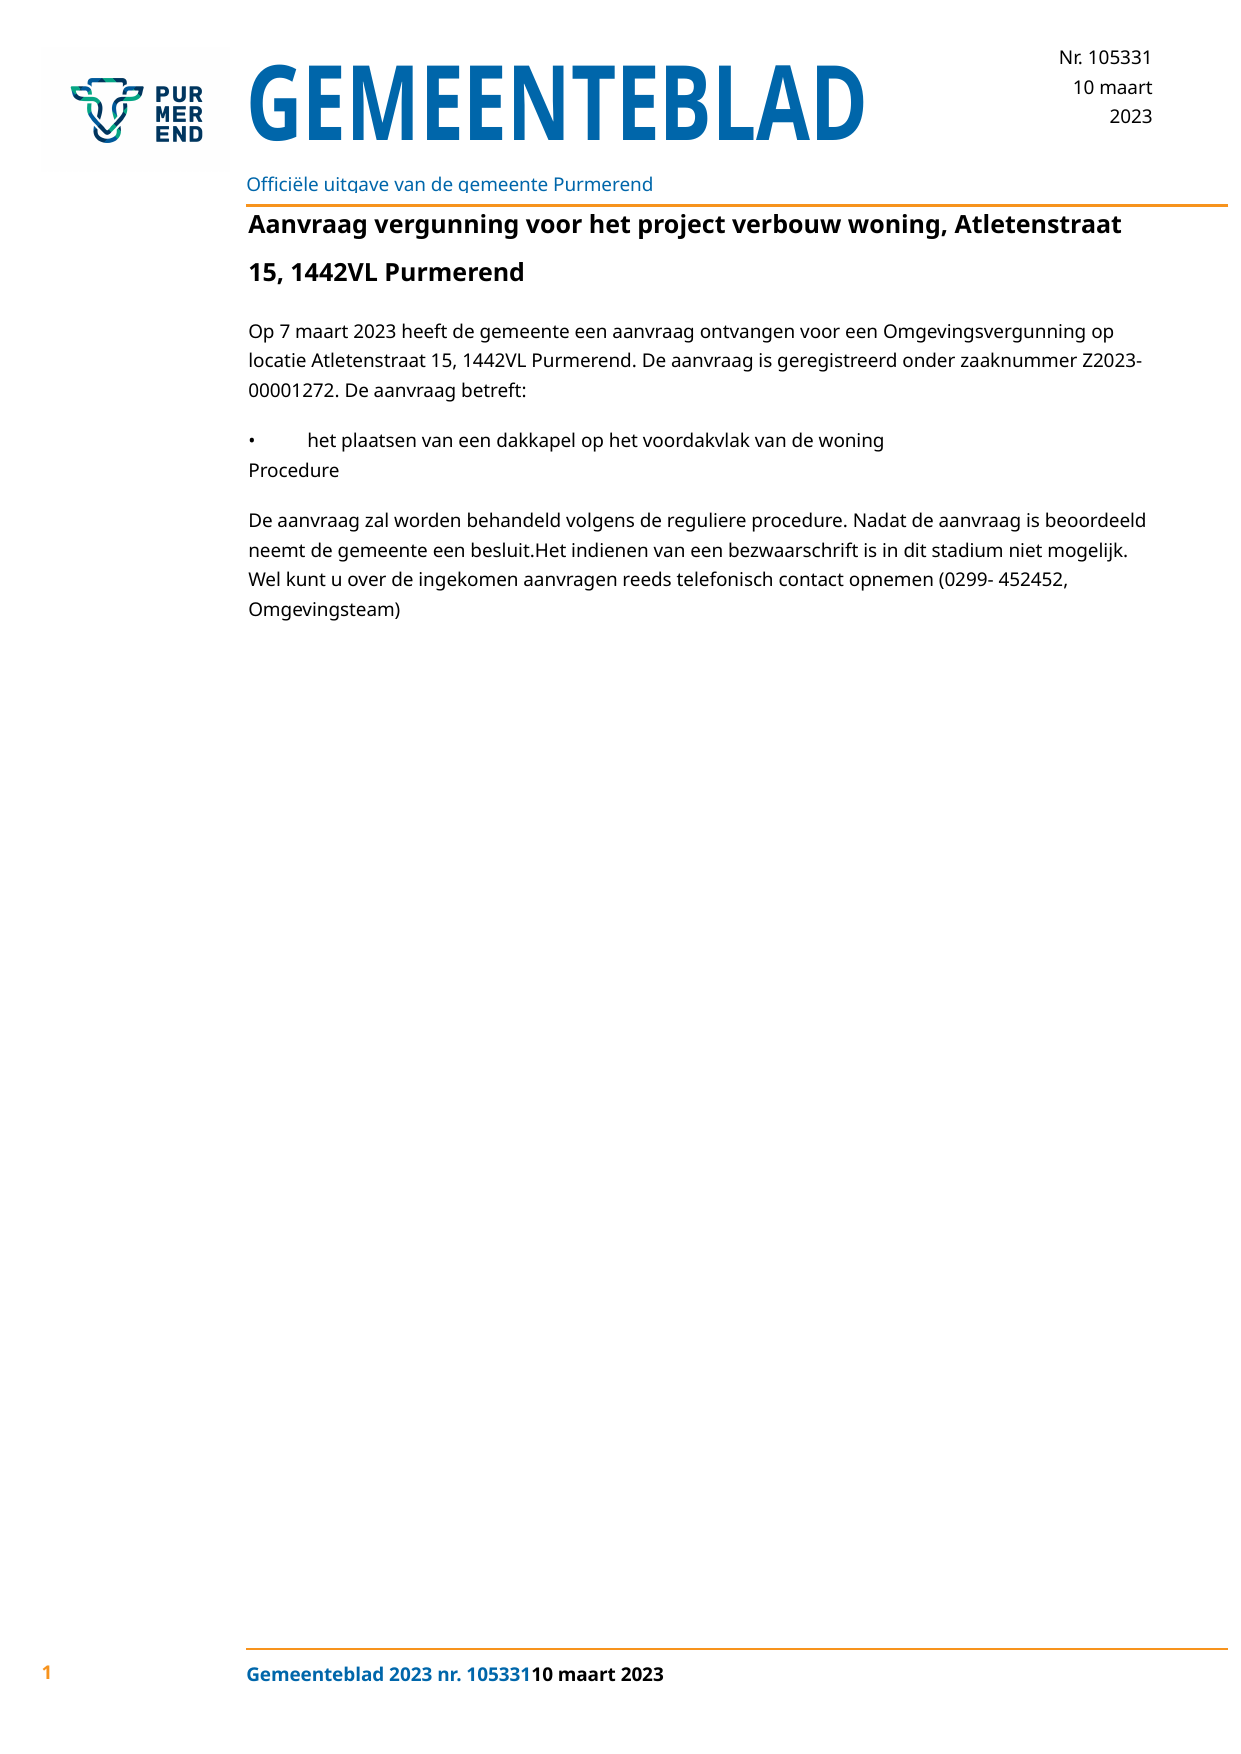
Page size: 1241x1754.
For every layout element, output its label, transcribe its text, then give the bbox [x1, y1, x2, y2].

text De aanvraag zal worden behandeld volgens de reguliere procedure. Nadat de aanvraag is beoordeeld neemt de gemeente een besluit.Het indienen van een bezwaarschrift is in dit stadium niet mogelijk. Wel kunt u over de ingekomen aanvragen reeds telefonisch contact opnemen (0299- 452452, Omgevingsteam) [248, 507, 1152, 622]
text Procedure [248, 457, 1152, 483]
list het plaatsen van een dakkapel op het voordakvlak van de woning [248, 427, 1152, 453]
text Op 7 maart 2023 heeft de gemeente een aanvraag ontvangen voor een Omgevingsvergunning op locatie Atletenstraat 15, 1442VL Purmerend. De aanvraag is geregistreerd onder zaaknummer Z2023-00001272. De aanvraag betreft: [248, 318, 1152, 403]
text Aanvraag vergunning voor het project verbouw woning, Atletenstraat 15, 1442VL Purmerend [248, 207, 1152, 288]
picture [41, 47, 231, 172]
